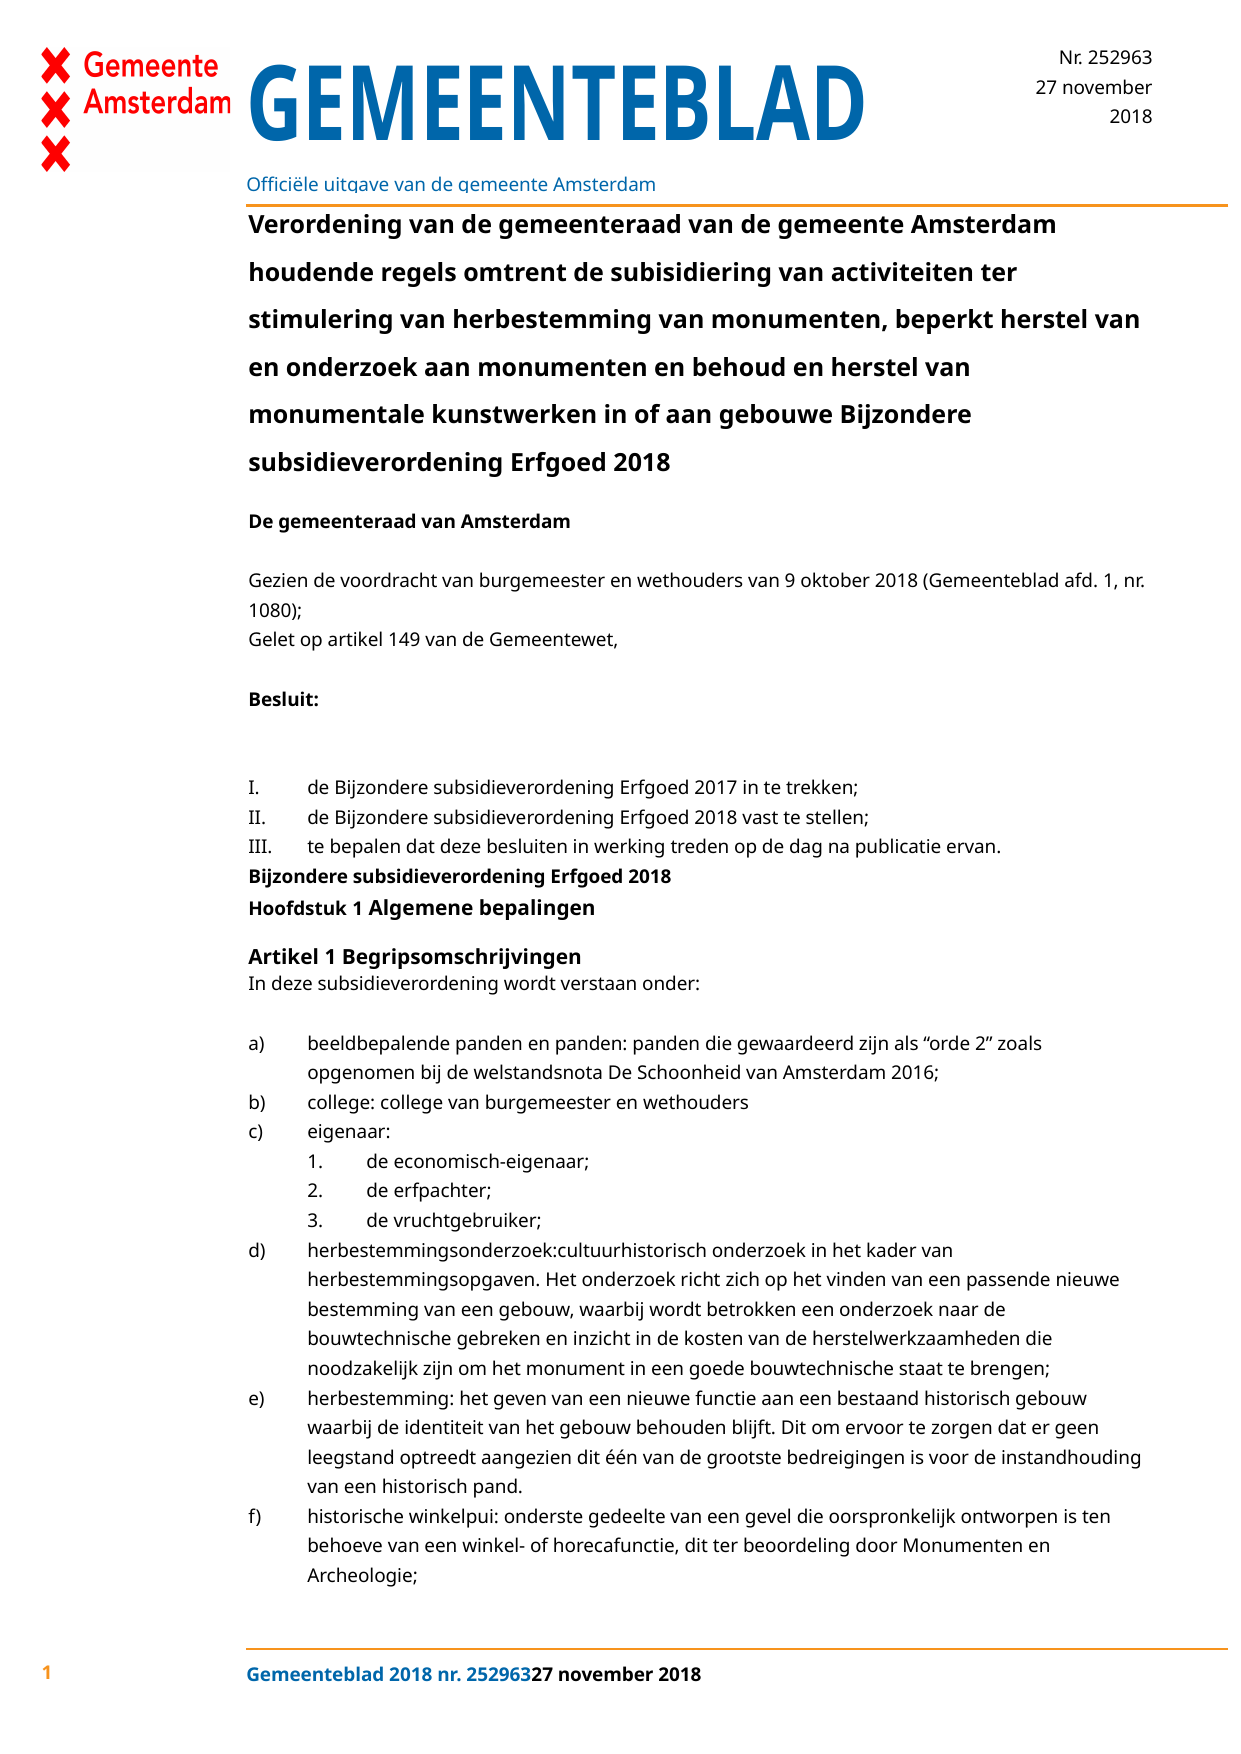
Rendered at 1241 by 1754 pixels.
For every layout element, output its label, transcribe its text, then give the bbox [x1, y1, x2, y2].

list de Bijzondere subsidieverordening Erfgoed 2018 vast te stellen; [248, 804, 1152, 830]
text Hoofdstuk 1 Algemene bepalingen [248, 893, 1152, 921]
list beeldbepalende panden en panden: panden die gewaardeerd zijn als “orde 2” zoals opgenomen bij de welstandsnota De Schoonheid van Amsterdam 2016; [248, 1030, 1152, 1085]
list herbestemmingsonderzoek:cultuurhistorisch onderzoek in het kader van herbestemmingsopgaven. Het onderzoek richt zich op het vinden van een passende nieuwe bestemming van een gebouw, waarbij wordt betrokken een onderzoek naar de bouwtechnische gebreken en inzicht in de kosten van de herstelwerkzaamheden die noodzakelijk zijn om het monument in een goede bouwtechnische staat te brengen; [248, 1237, 1152, 1381]
text Bijzondere subsidieverordening Erfgoed 2018 [248, 863, 1152, 889]
text Artikel 1 Begripsomschrijvingen [248, 942, 1152, 971]
list herbestemming: het geven van een nieuwe functie aan een bestaand historisch gebouw waarbij de identiteit van het gebouw behouden blijft. Dit om ervoor te zorgen dat er geen leegstand optreedt aangezien dit één van de grootste bedreigingen is voor de instandhouding van een historisch pand. [248, 1385, 1152, 1499]
picture [41, 47, 231, 172]
list college: college van burgemeester en wethouders [248, 1089, 1152, 1115]
list historische winkelpui: onderste gedeelte van een gevel die oorspronkelijk ontworpen is ten behoeve van een winkel- of horecafunctie, dit ter beoordeling door Monumenten en Archeologie; [248, 1503, 1152, 1588]
list de economisch-eigenaar; [307, 1148, 1152, 1174]
text Gezien de voordracht van burgemeester en wethouders van 9 oktober 2018 (Gemeenteblad afd. 1, nr. 1080); [248, 567, 1152, 623]
list de erfpachter; [307, 1178, 1152, 1203]
list de vruchtgebruiker; [307, 1207, 1152, 1233]
text Gelet op artikel 149 van de Gemeentewet, [248, 627, 1152, 652]
list eigenaar: [248, 1118, 1152, 1144]
text Besluit: [248, 686, 1152, 712]
text De gemeenteraad van Amsterdam [248, 508, 1152, 534]
list te bepalen dat deze besluiten in werking treden op de dag na publicatie ervan. [248, 834, 1152, 859]
list de Bijzondere subsidieverordening Erfgoed 2017 in te trekken; [248, 774, 1152, 800]
text In deze subsidieverordening wordt verstaan onder: [248, 971, 1152, 996]
text Verordening van de gemeenteraad van de gemeente Amsterdam houdende regels omtrent de subisidiering van activiteiten ter stimulering van herbestemming van monumenten, beperkt herstel van en onderzoek aan monumenten en behoud en herstel van monumentale kunstwerken in of aan gebouwe Bijzondere subsidieverordening Erfgoed 2018 [248, 207, 1152, 479]
